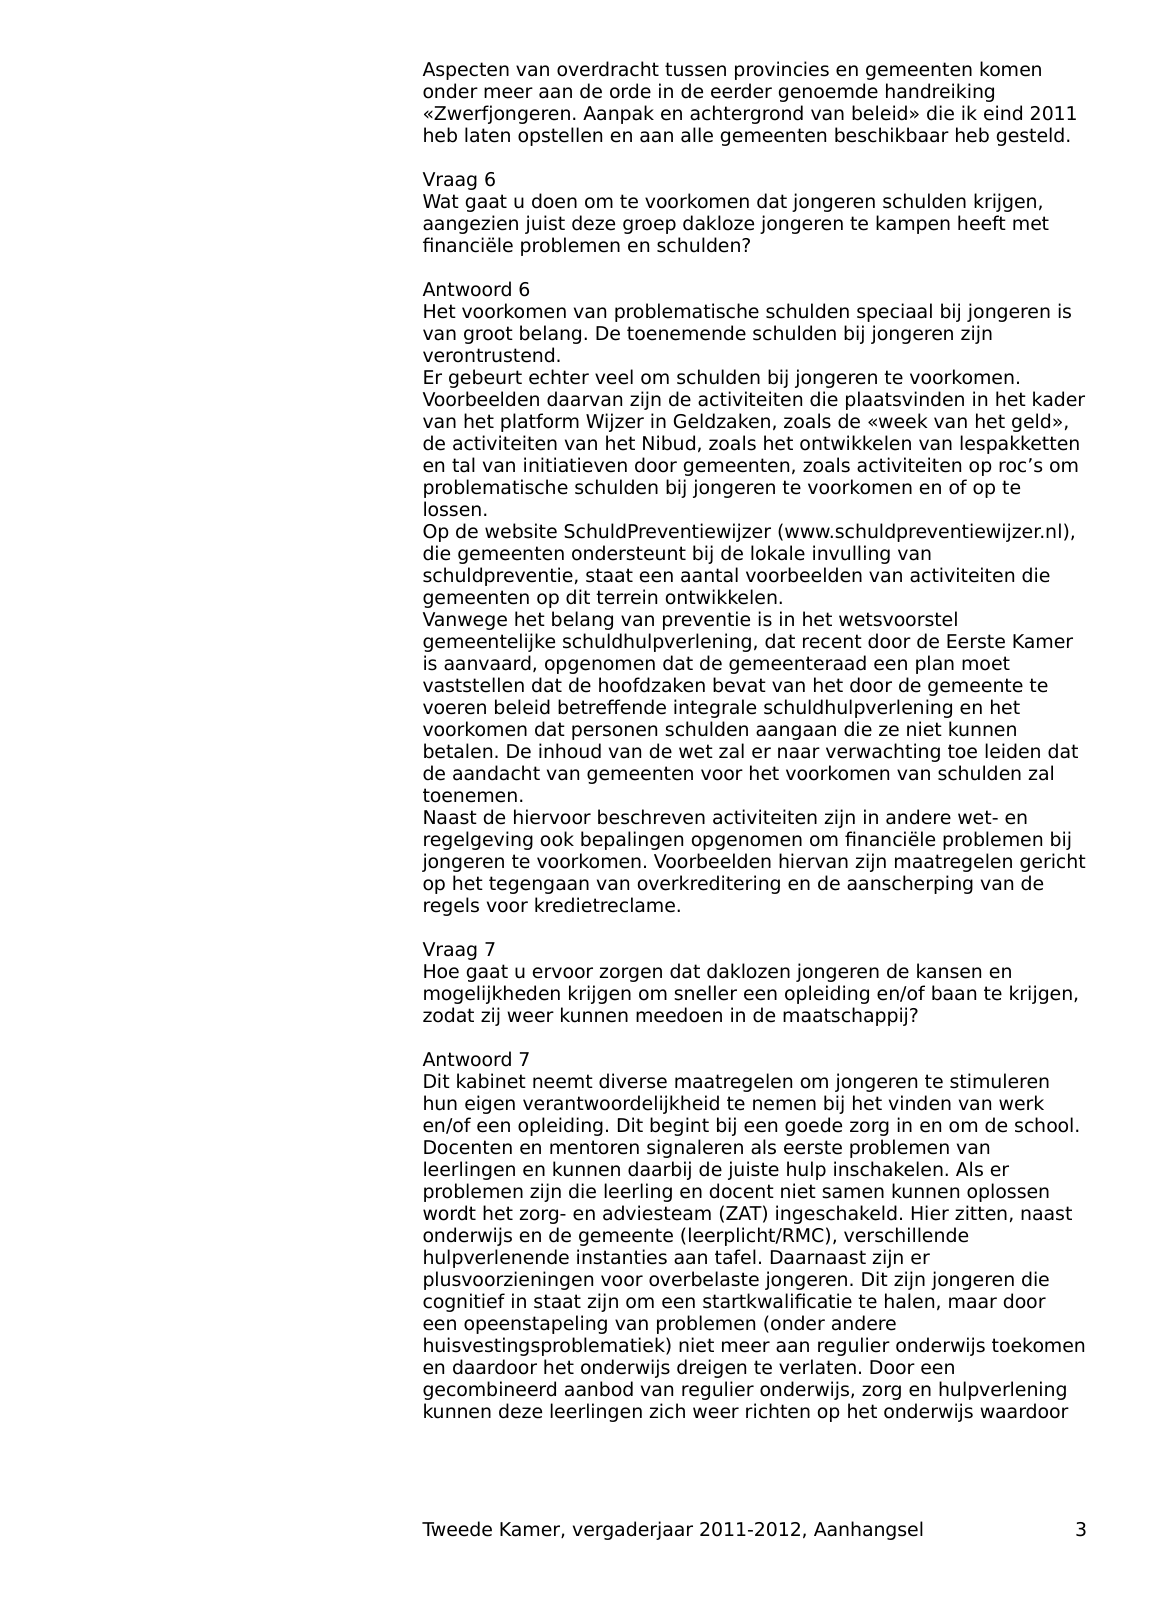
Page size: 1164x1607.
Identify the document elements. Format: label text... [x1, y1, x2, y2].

text Naast de hiervoor beschreven activiteiten zijn in andere wet- en regelgeving ook bepalingen opgenomen om financiële problemen bij jongeren te voorkomen. Voorbeelden hiervan zijn maatregelen gericht op het tegengaan van overkreditering en de aanscherping van de regels voor kredietreclame. [422, 807, 1087, 917]
text Vraag 7 [422, 939, 1087, 961]
text Wat gaat u doen om te voorkomen dat jongeren schulden krijgen, aangezien juist deze groep dakloze jongeren te kampen heeft met financiële problemen en schulden? [422, 191, 1087, 257]
text Hoe gaat u ervoor zorgen dat daklozen jongeren de kansen en mogelijkheden krijgen om sneller een opleiding en/of baan te krijgen, zodat zij weer kunnen meedoen in de maatschappij? [422, 961, 1087, 1027]
text Antwoord 6 [422, 279, 1087, 301]
text Vanwege het belang van preventie is in het wetsvoorstel gemeentelijke schuldhulpverlening, dat recent door de Eerste Kamer is aanvaard, opgenomen dat de gemeenteraad een plan moet vaststellen dat de hoofdzaken bevat van het door de gemeente te voeren beleid betreffende integrale schuldhulpverlening en het voorkomen dat personen schulden aangaan die ze niet kunnen betalen. De inhoud van de wet zal er naar verwachting toe leiden dat de aandacht van gemeenten voor het voorkomen van schulden zal toenemen. [422, 609, 1087, 807]
text Vraag 6 [422, 169, 1087, 191]
text Dit kabinet neemt diverse maatregelen om jongeren te stimuleren hun eigen verantwoordelijkheid te nemen bij het vinden van werk en/of een opleiding. Dit begint bij een goede zorg in en om de school. Docenten en mentoren signaleren als eerste problemen van leerlingen en kunnen daarbij de juiste hulp inschakelen. Als er problemen zijn die leerling en docent niet samen kunnen oplossen wordt het zorg- en adviesteam (ZAT) ingeschakeld. Hier zitten, naast onderwijs en de gemeente (leerplicht/RMC), verschillende hulpverlenende instanties aan tafel. Daarnaast zijn er plusvoorzieningen voor overbelaste jongeren. Dit zijn jongeren die cognitief in staat zijn om een startkwalificatie te halen, maar door een opeenstapeling van problemen (onder andere huisvestingsproblematiek) niet meer aan regulier onderwijs toekomen en daardoor het onderwijs dreigen te verlaten. Door een gecombineerd aanbod van regulier onderwijs, zorg en hulpverlening kunnen deze leerlingen zich weer richten op het onderwijs waardoor [422, 1071, 1087, 1423]
text Aspecten van overdracht tussen provincies en gemeenten komen onder meer aan de orde in de eerder genoemde handreiking «Zwerfjongeren. Aanpak en achtergrond van beleid» die ik eind 2011 heb laten opstellen en aan alle gemeenten beschikbaar heb gesteld. [422, 59, 1087, 147]
text Op de website SchuldPreventiewijzer (www.schuldpreventiewijzer.nl), die gemeenten ondersteunt bij de lokale invulling van schuldpreventie, staat een aantal voorbeelden van activiteiten die gemeenten op dit terrein ontwikkelen. [422, 521, 1087, 609]
text Antwoord 7 [422, 1049, 1087, 1071]
text Het voorkomen van problematische schulden speciaal bij jongeren is van groot belang. De toenemende schulden bij jongeren zijn verontrustend. [422, 301, 1087, 367]
text Er gebeurt echter veel om schulden bij jongeren te voorkomen. Voorbeelden daarvan zijn de activiteiten die plaatsvinden in het kader van het platform Wijzer in Geldzaken, zoals de «week van het geld», de activiteiten van het Nibud, zoals het ontwikkelen van lespakketten en tal van initiatieven door gemeenten, zoals activiteiten op roc’s om problematische schulden bij jongeren te voorkomen en of op te lossen. [422, 367, 1087, 521]
